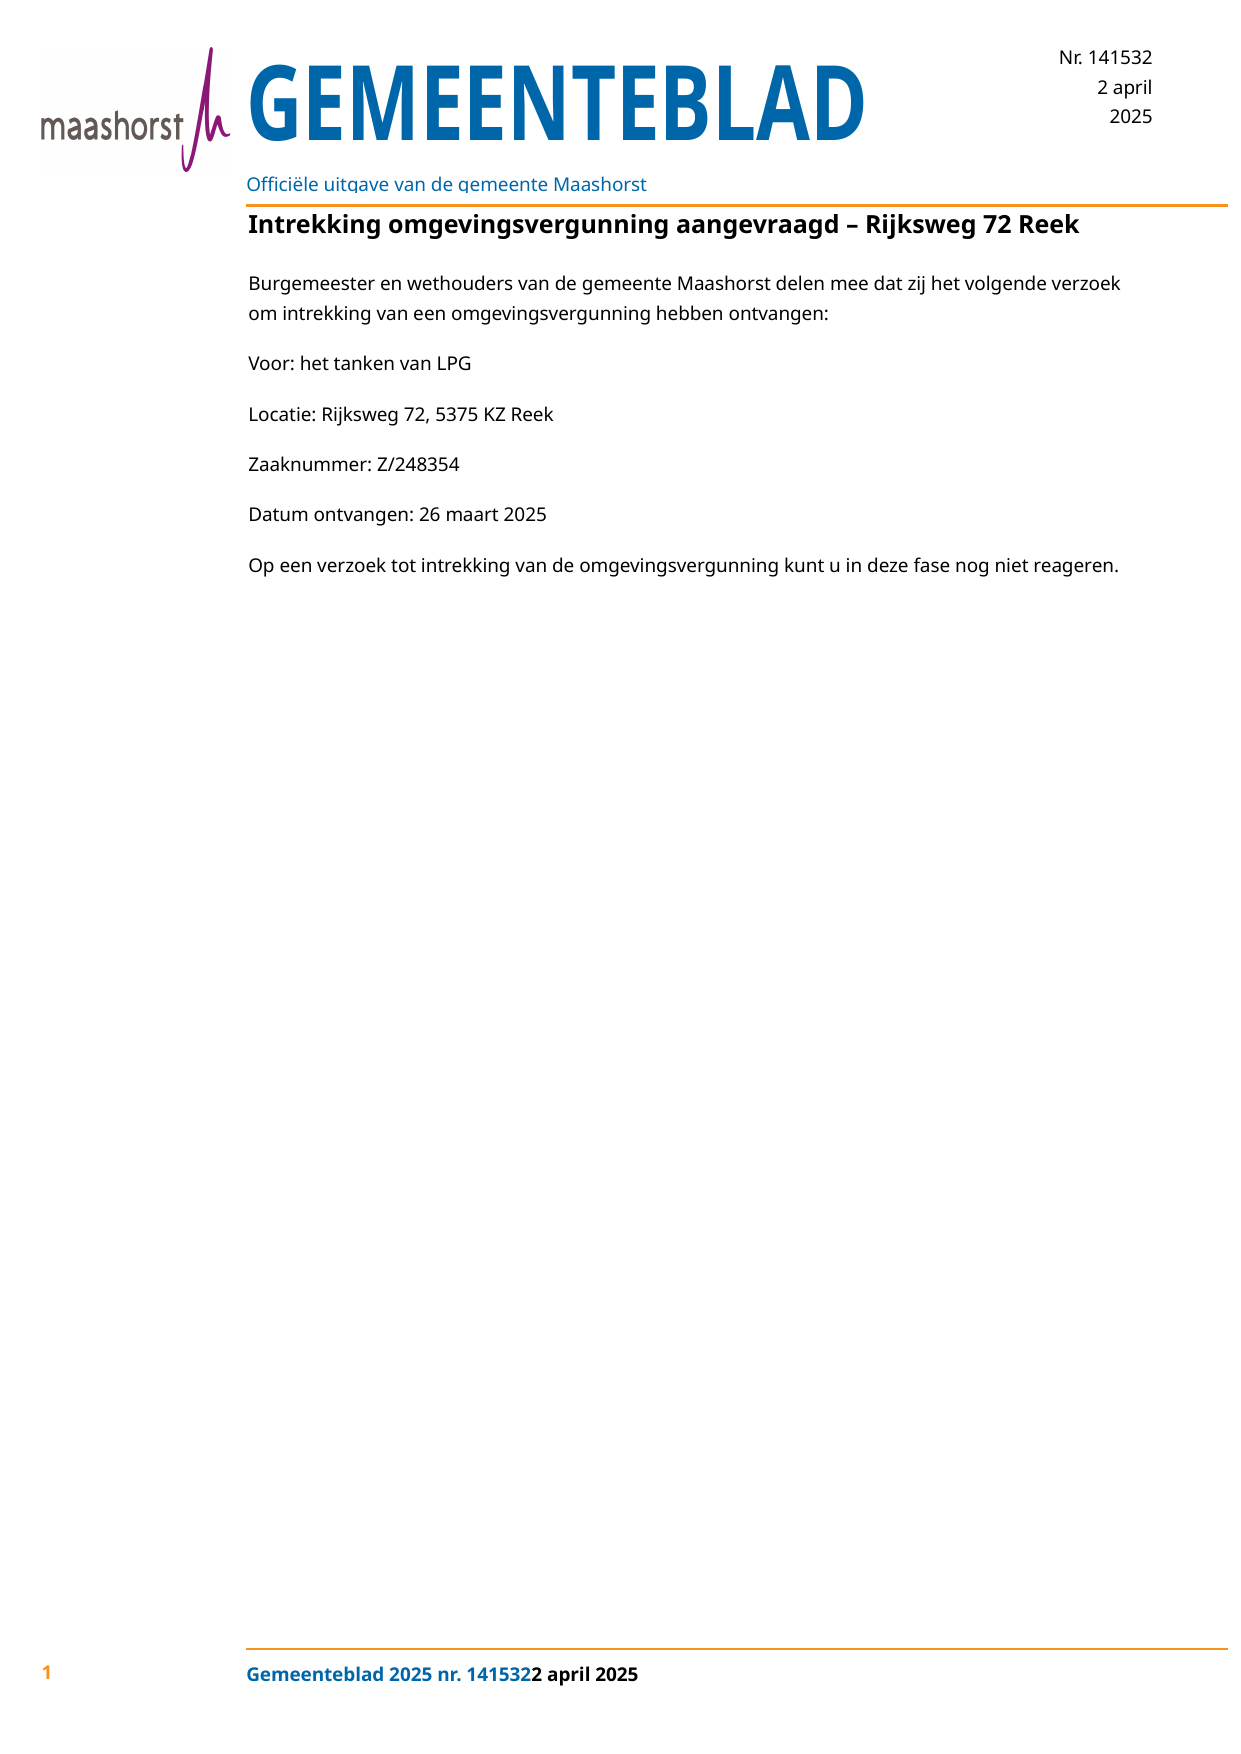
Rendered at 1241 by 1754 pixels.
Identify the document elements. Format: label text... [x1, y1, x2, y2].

text Voor: het tanken van LPG [248, 350, 1152, 376]
text Datum ontvangen: 26 maart 2025 [248, 502, 1152, 527]
text Op een verzoek tot intrekking van de omgevingsvergunning kunt u in deze fase nog niet reageren. [248, 552, 1152, 578]
picture [41, 47, 231, 172]
text Locatie: Rijksweg 72, 5375 KZ Reek [248, 401, 1152, 426]
text Burgemeester en wethouders van de gemeente Maashorst delen mee dat zij het volgende verzoek om intrekking van een omgevingsvergunning hebben ontvangen: [248, 270, 1152, 326]
text Intrekking omgevingsvergunning aangevraagd – Rijksweg 72 Reek [248, 207, 1152, 241]
text Zaaknummer: Z/248354 [248, 451, 1152, 477]
